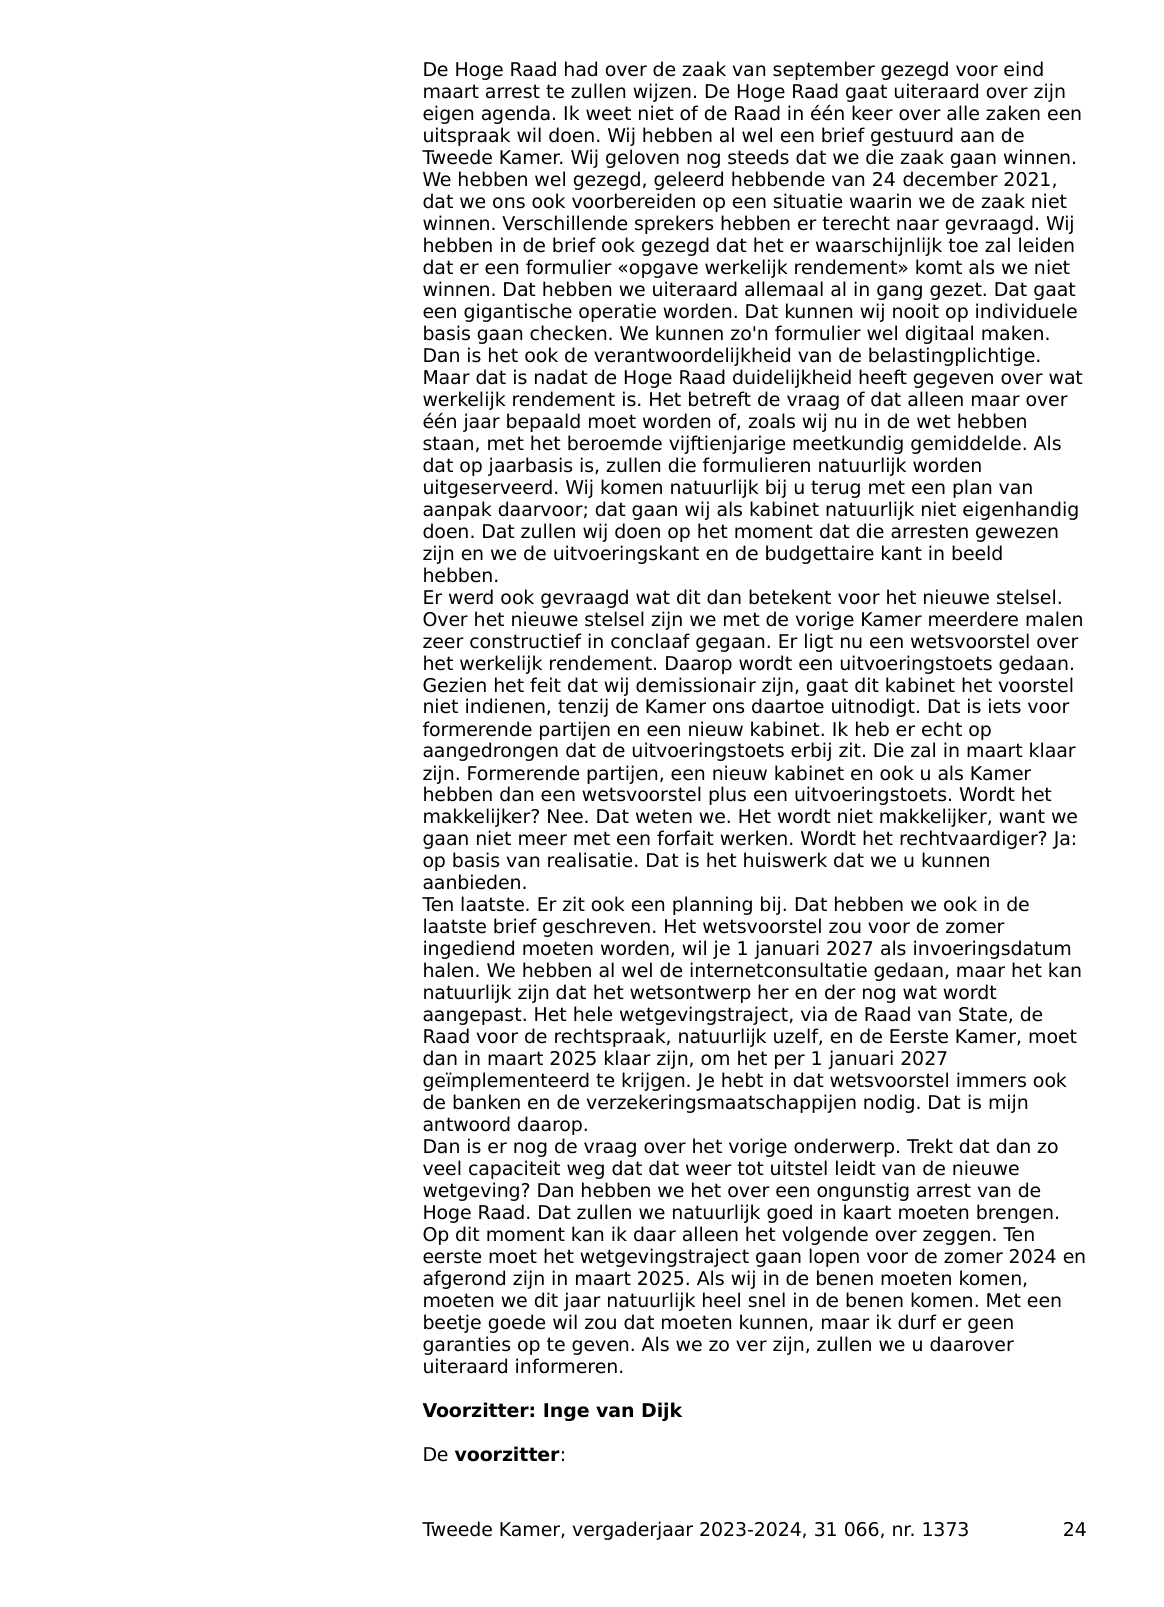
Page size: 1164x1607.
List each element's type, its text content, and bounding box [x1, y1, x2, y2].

text Er werd ook gevraagd wat dit dan betekent voor het nieuwe stelsel. Over het nieuwe stelsel zijn we met de vorige Kamer meerdere malen zeer constructief in conclaaf gegaan. Er ligt nu een wetsvoorstel over het werkelijk rendement. Daarop wordt een uitvoeringstoets gedaan. Gezien het feit dat wij demissionair zijn, gaat dit kabinet het voorstel niet indienen, tenzij de Kamer ons daartoe uitnodigt. Dat is iets voor formerende partijen en een nieuw kabinet. Ik heb er echt op aangedrongen dat de uitvoeringstoets erbij zit. Die zal in maart klaar zijn. Formerende partijen, een nieuw kabinet en ook u als Kamer hebben dan een wetsvoorstel plus een uitvoeringstoets. Wordt het makkelijker? Nee. Dat weten we. Het wordt niet makkelijker, want we gaan niet meer met een forfait werken. Wordt het rechtvaardiger? Ja: op basis van realisatie. Dat is het huiswerk dat we u kunnen aanbieden. [422, 587, 1087, 894]
text Ten laatste. Er zit ook een planning bij. Dat hebben we ook in de laatste brief geschreven. Het wetsvoorstel zou voor de zomer ingediend moeten worden, wil je 1 januari 2027 als invoeringsdatum halen. We hebben al wel de internetconsultatie gedaan, maar het kan natuurlijk zijn dat het wetsontwerp her en der nog wat wordt aangepast. Het hele wetgevingstraject, via de Raad van State, de Raad voor de rechtspraak, natuurlijk uzelf, en de Eerste Kamer, moet dan in maart 2025 klaar zijn, om het per 1 januari 2027 geïmplementeerd te krijgen. Je hebt in dat wetsvoorstel immers ook de banken en de verzekeringsmaatschappijen nodig. Dat is mijn antwoord daarop. [422, 894, 1087, 1136]
subtitle Voorzitter: Inge van Dijk [422, 1400, 1087, 1422]
text De voorzitter: [422, 1444, 1087, 1466]
text Dan is er nog de vraag over het vorige onderwerp. Trekt dat dan zo veel capaciteit weg dat dat weer tot uitstel leidt van de nieuwe wetgeving? Dan hebben we het over een ongunstig arrest van de Hoge Raad. Dat zullen we natuurlijk goed in kaart moeten brengen. Op dit moment kan ik daar alleen het volgende over zeggen. Ten eerste moet het wetgevingstraject gaan lopen voor de zomer 2024 en afgerond zijn in maart 2025. Als wij in de benen moeten komen, moeten we dit jaar natuurlijk heel snel in de benen komen. Met een beetje goede wil zou dat moeten kunnen, maar ik durf er geen garanties op te geven. Als we zo ver zijn, zullen we u daarover uiteraard informeren. [422, 1136, 1087, 1378]
text De Hoge Raad had over de zaak van september gezegd voor eind maart arrest te zullen wijzen. De Hoge Raad gaat uiteraard over zijn eigen agenda. Ik weet niet of de Raad in één keer over alle zaken een uitspraak wil doen. Wij hebben al wel een brief gestuurd aan de Tweede Kamer. Wij geloven nog steeds dat we die zaak gaan winnen. We hebben wel gezegd, geleerd hebbende van 24 december 2021, dat we ons ook voorbereiden op een situatie waarin we de zaak niet winnen. Verschillende sprekers hebben er terecht naar gevraagd. Wij hebben in de brief ook gezegd dat het er waarschijnlijk toe zal leiden dat er een formulier «opgave werkelijk rendement» komt als we niet winnen. Dat hebben we uiteraard allemaal al in gang gezet. Dat gaat een gigantische operatie worden. Dat kunnen wij nooit op individuele basis gaan checken. We kunnen zo'n formulier wel digitaal maken. Dan is het ook de verantwoordelijkheid van de belastingplichtige. Maar dat is nadat de Hoge Raad duidelijkheid heeft gegeven over wat werkelijk rendement is. Het betreft de vraag of dat alleen maar over één jaar bepaald moet worden of, zoals wij nu in de wet hebben staan, met het beroemde vijftienjarige meetkundig gemiddelde. Als dat op jaarbasis is, zullen die formulieren natuurlijk worden uitgeserveerd. Wij komen natuurlijk bij u terug met een plan van aanpak daarvoor; dat gaan wij als kabinet natuurlijk niet eigenhandig doen. Dat zullen wij doen op het moment dat die arresten gewezen zijn en we de uitvoeringskant en de budgettaire kant in beeld hebben. [422, 59, 1087, 587]
